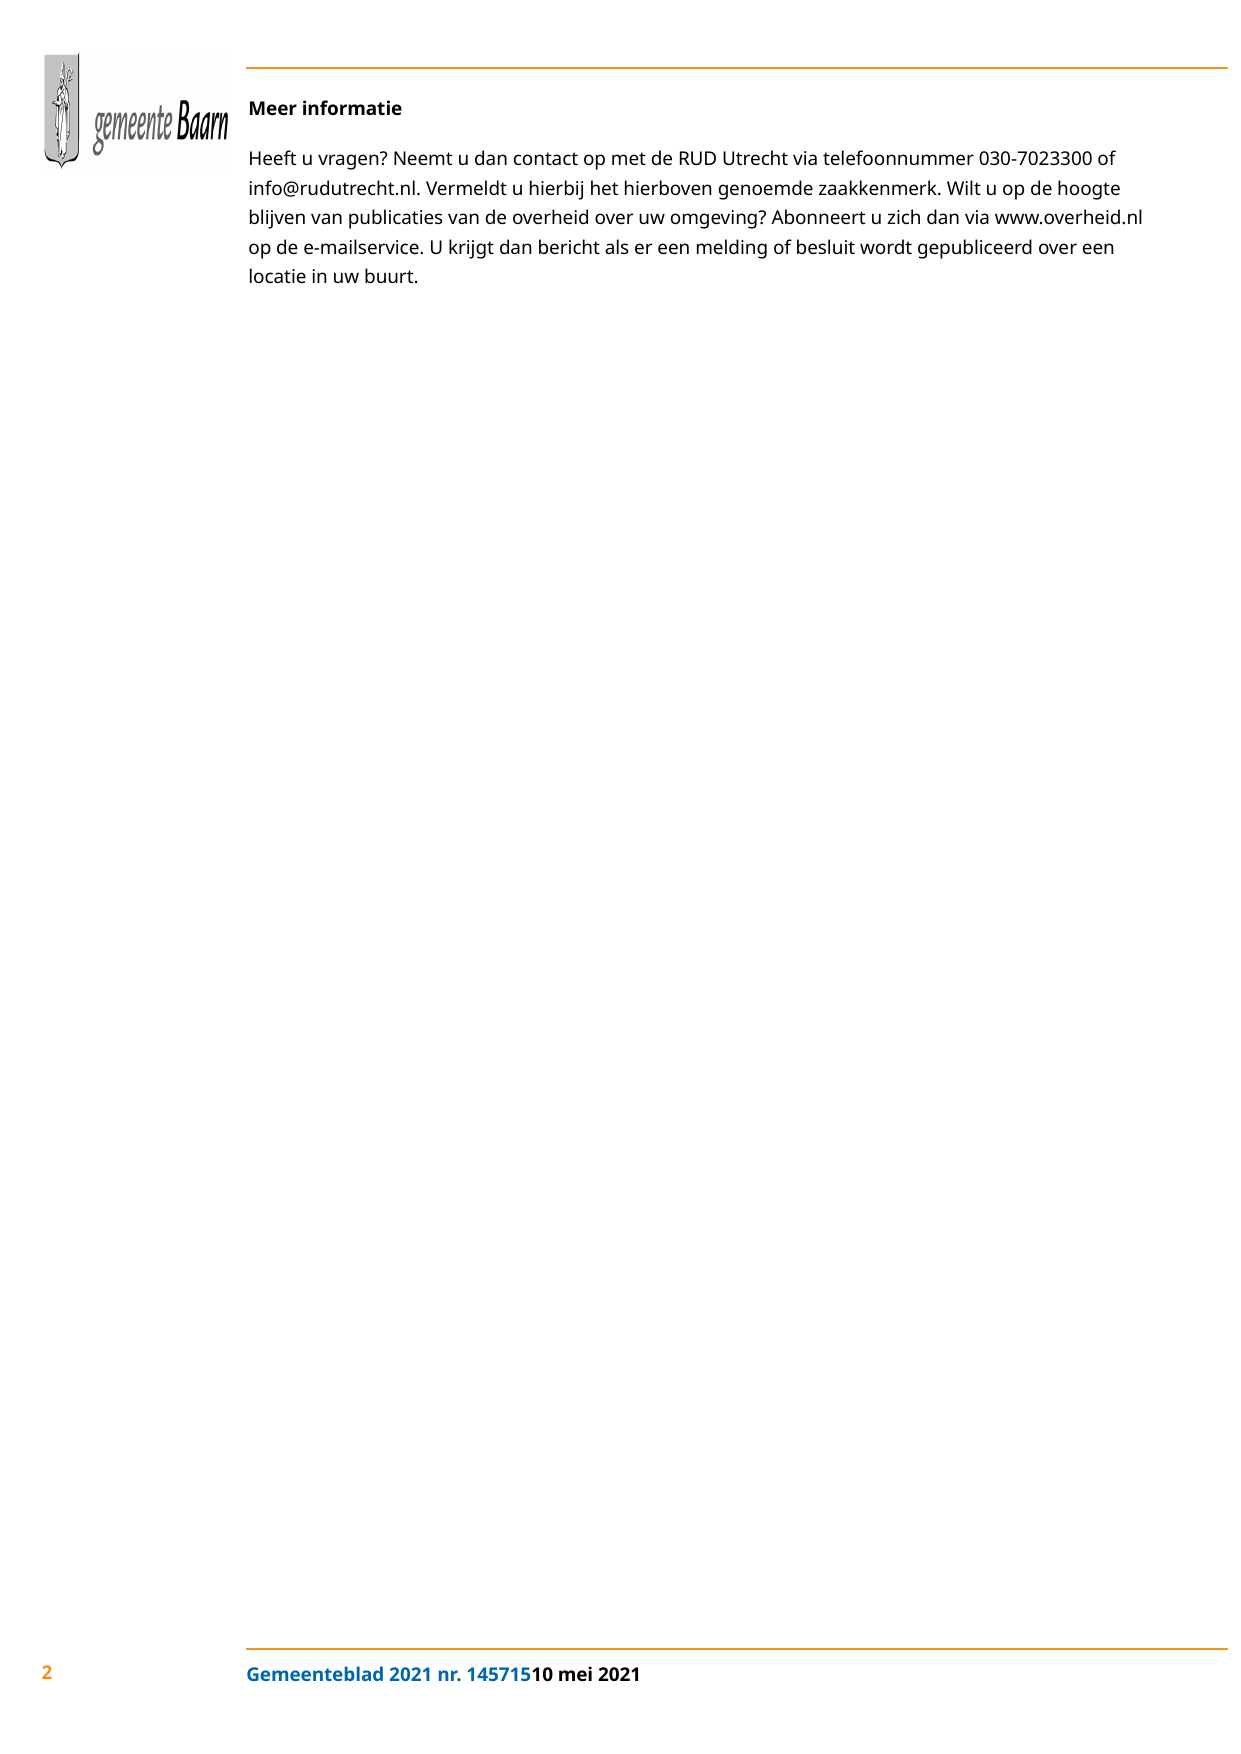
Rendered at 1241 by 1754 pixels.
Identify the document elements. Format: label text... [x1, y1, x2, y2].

text Meer informatie [248, 95, 1152, 121]
picture [41, 47, 231, 172]
text Heeft u vragen? Neemt u dan contact op met de RUD Utrecht via telefoonnummer 030-7023300 of info@rudutrecht.nl. Vermeldt u hierbij het hierboven genoemde zaakkenmerk. Wilt u op de hoogte blijven van publicaties van de overheid over uw omgeving? Abonneert u zich dan via www.overheid.nl op de e-mailservice. U krijgt dan bericht als er een melding of besluit wordt gepubliceerd over een locatie in uw buurt. [248, 145, 1152, 289]
